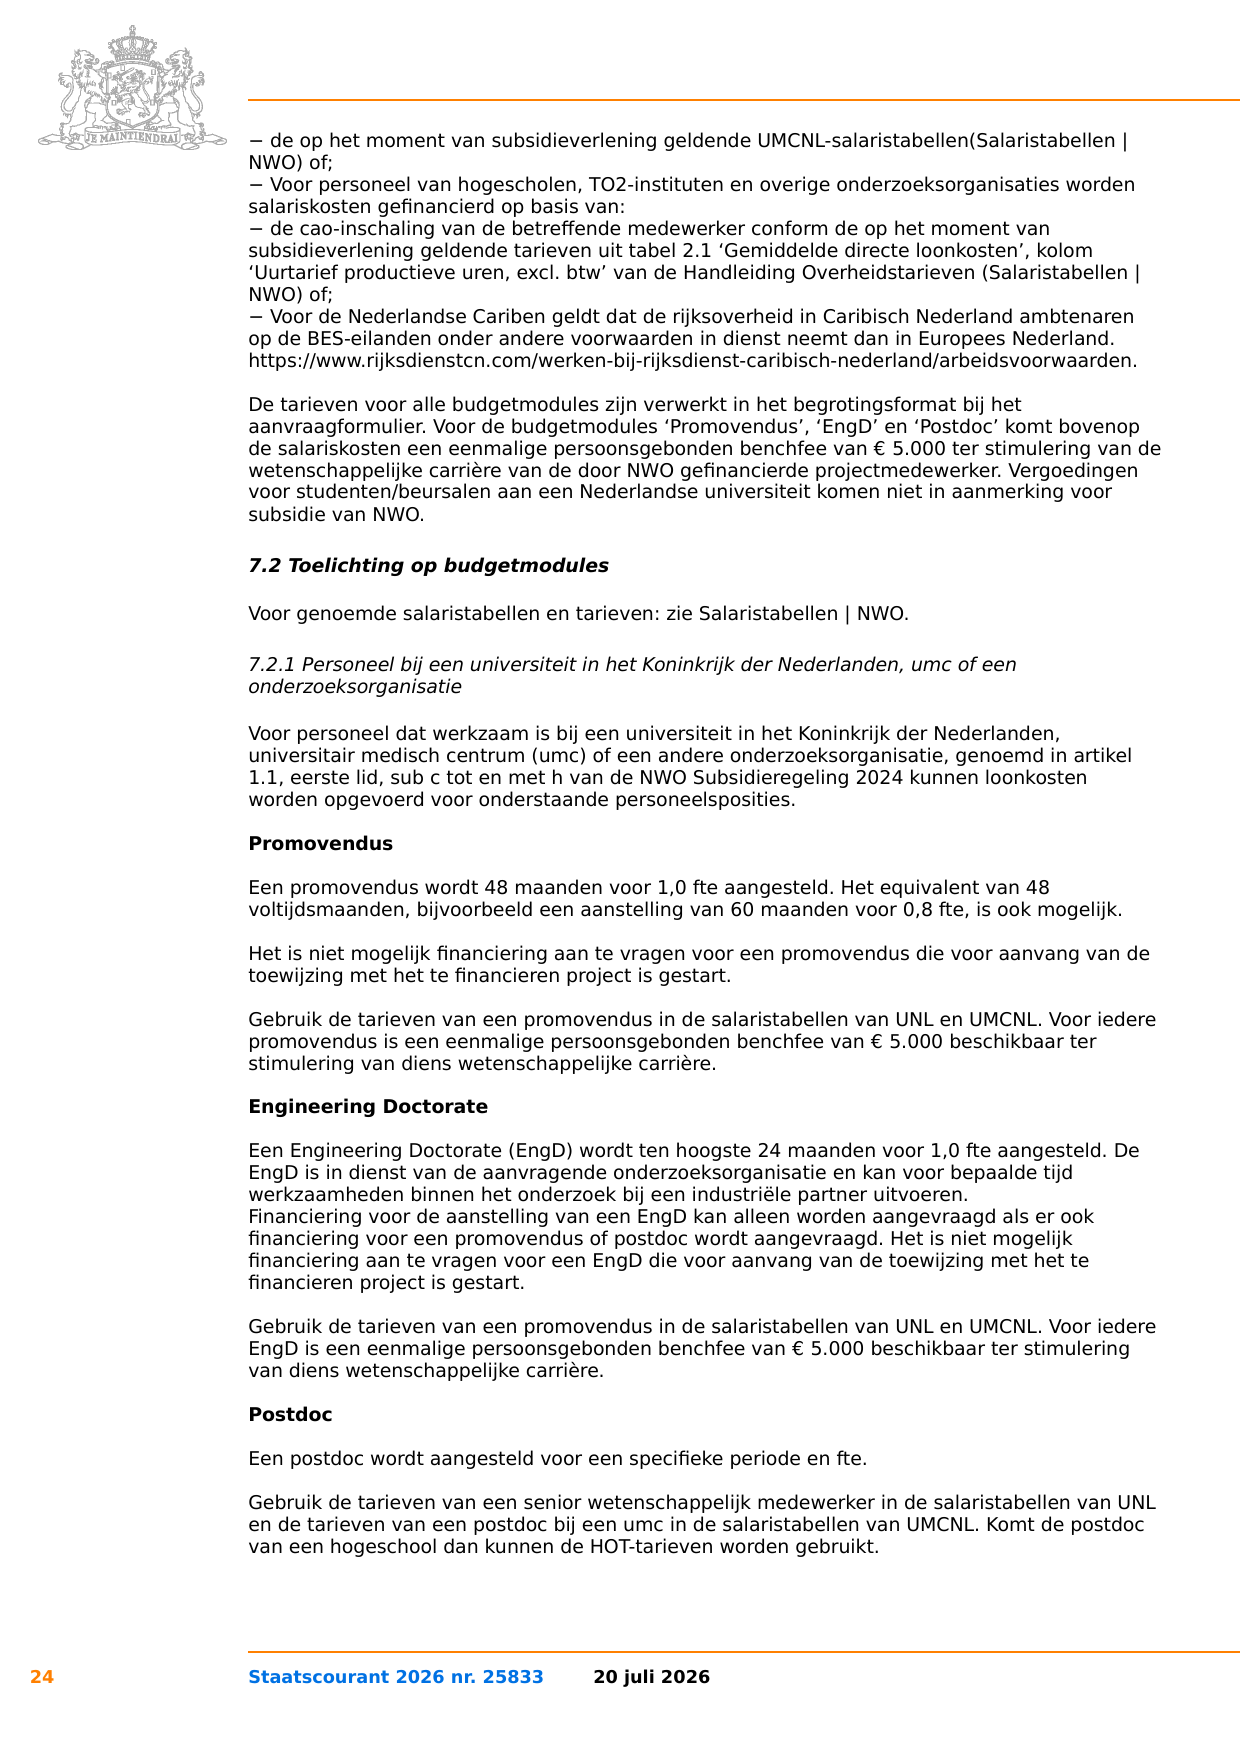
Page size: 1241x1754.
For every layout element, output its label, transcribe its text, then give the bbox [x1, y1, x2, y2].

text − de op het moment van subsidieverlening geldende UMCNL-salaristabellen(Salaristabellen | NWO) of; [248, 130, 1163, 174]
text Voor genoemde salaristabellen en tarieven: zie Salaristabellen | NWO. [248, 602, 1163, 624]
text − Voor personeel van hogescholen, TO2-instituten en overige onderzoeksorganisaties worden salariskosten gefinancierd op basis van: [248, 174, 1163, 218]
picture [38, 25, 227, 150]
text Voor personeel dat werkzaam is bij een universiteit in het Koninkrijk der Nederlanden, universitair medisch centrum (umc) of een andere onderzoeksorganisatie, genoemd in artikel 1.1, eerste lid, sub c tot en met h van de NWO Subsidieregeling 2024 kunnen loonkosten worden opgevoerd voor onderstaande personeelsposities. [248, 723, 1163, 811]
text Gebruik de tarieven van een senior wetenschappelijk medewerker in de salaristabellen van UNL en de tarieven van een postdoc bij een umc in de salaristabellen van UMCNL. Komt de postdoc van een hogeschool dan kunnen de HOT-tarieven worden gebruikt. [248, 1492, 1163, 1557]
text Gebruik de tarieven van een promovendus in de salaristabellen van UNL en UMCNL. Voor iedere EngD is een eenmalige persoonsgebonden benchfee van € 5.000 beschikbaar ter stimulering van diens wetenschappelijke carrière. [248, 1316, 1163, 1382]
text De tarieven voor alle budgetmodules zijn verwerkt in het begrotingsformat bij het aanvraagformulier. Voor de budgetmodules ‘Promovendus’, ‘EngD’ en ‘Postdoc’ komt bovenop de salariskosten een eenmalige persoonsgebonden benchfee van € 5.000 ter stimulering van de wetenschappelijke carrière van de door NWO gefinancierde projectmedewerker. Vergoedingen voor studenten/beursalen aan een Nederlandse universiteit komen niet in aanmerking voor subsidie van NWO. [248, 393, 1163, 525]
subtitle Promovendus [248, 833, 1163, 855]
subtitle 7.2.1 Personeel bij een universiteit in het Koninkrijk der Nederlanden, umc of een onderzoeksorganisatie [248, 654, 1163, 698]
text − Voor de Nederlandse Cariben geldt dat de rijksoverheid in Caribisch Nederland ambtenaren op de BES-eilanden onder andere voorwaarden in dienst neemt dan in Europees Nederland. https://www.rijksdienstcn.com/werken-bij-rijksdienst-caribisch-nederland/arbeidsvoorwaarden. [248, 306, 1163, 372]
text Gebruik de tarieven van een promovendus in de salaristabellen van UNL en UMCNL. Voor iedere promovendus is een eenmalige persoonsgebonden benchfee van € 5.000 beschikbaar ter stimulering van diens wetenschappelijke carrière. [248, 1009, 1163, 1074]
text Financiering voor de aanstelling van een EngD kan alleen worden aangevraagd als er ook financiering voor een promovendus of postdoc wordt aangevraagd. Het is niet mogelijk financiering aan te vragen voor een EngD die voor aanvang van de toewijzing met het te financieren project is gestart. [248, 1206, 1163, 1294]
subtitle Engineering Doctorate [248, 1096, 1163, 1118]
subtitle Postdoc [248, 1404, 1163, 1426]
text Een promovendus wordt 48 maanden voor 1,0 fte aangesteld. Het equivalent van 48 voltijdsmaanden, bijvoorbeeld een aanstelling van 60 maanden voor 0,8 fte, is ook mogelijk. [248, 877, 1163, 921]
text Het is niet mogelijk financiering aan te vragen voor een promovendus die voor aanvang van de toewijzing met het te financieren project is gestart. [248, 943, 1163, 987]
text − de cao-inschaling van de betreffende medewerker conform de op het moment van subsidieverlening geldende tarieven uit tabel 2.1 ‘Gemiddelde directe loonkosten’, kolom ‘Uurtarief productieve uren, excl. btw’ van de Handleiding Overheidstarieven (Salaristabellen | NWO) of; [248, 218, 1163, 306]
text Een Engineering Doctorate (EngD) wordt ten hoogste 24 maanden voor 1,0 fte aangesteld. De EngD is in dienst van de aanvragende onderzoeksorganisatie en kan voor bepaalde tijd werkzaamheden binnen het onderzoek bij een industriële partner uitvoeren. [248, 1140, 1163, 1206]
text Een postdoc wordt aangesteld voor een specifieke periode en fte. [248, 1448, 1163, 1470]
subtitle 7.2 Toelichting op budgetmodules [248, 555, 1163, 577]
